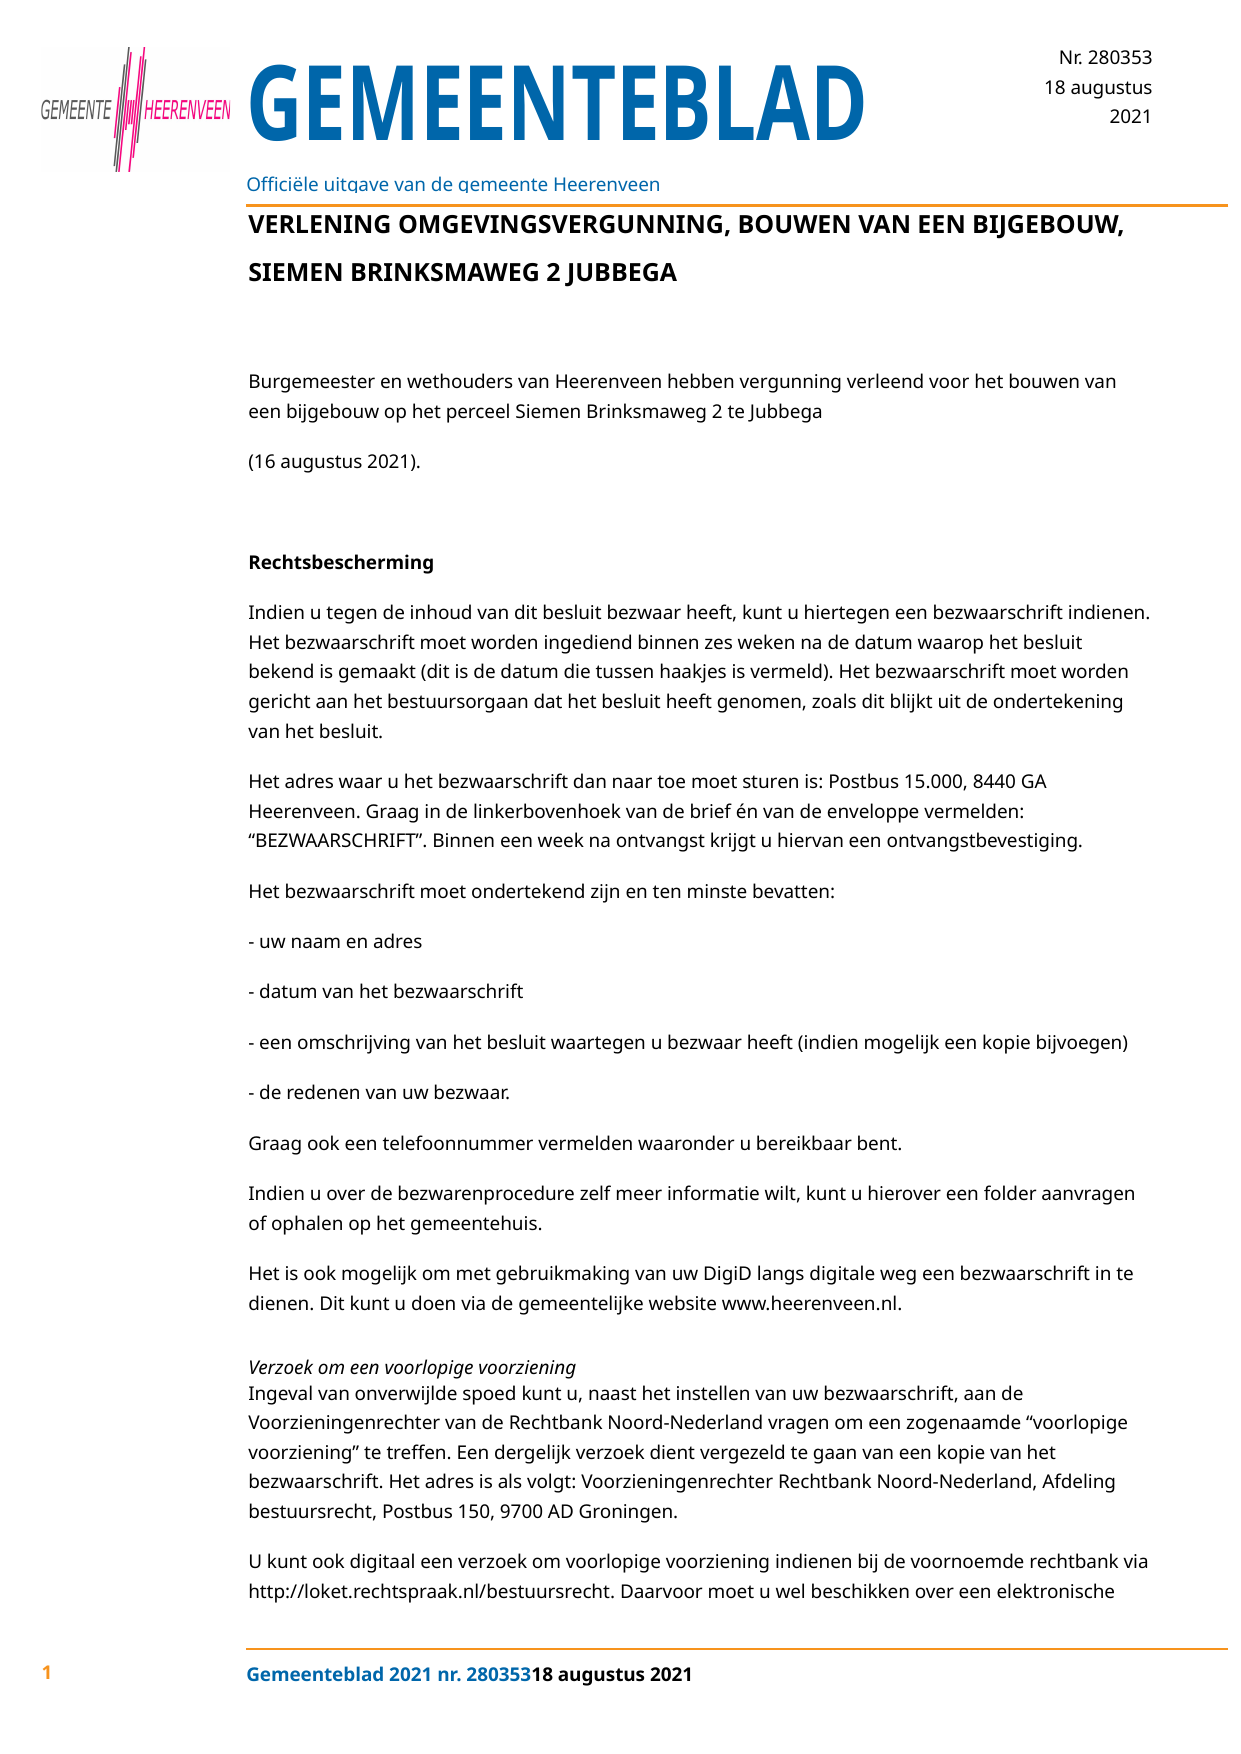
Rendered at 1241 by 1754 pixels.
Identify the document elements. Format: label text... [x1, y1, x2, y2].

text Indien u over de bezwarenprocedure zelf meer informatie wilt, kunt u hierover een folder aanvragen of ophalen op het gemeentehuis. [248, 1180, 1152, 1236]
picture [41, 47, 231, 172]
text Het bezwaarschrift moet ondertekend zijn en ten minste bevatten: [248, 878, 1152, 904]
text U kunt ook digitaal een verzoek om voorlopige voorziening indienen bij de voornoemde rechtbank via http://loket.rechtspraak.nl/bestuursrecht. Daarvoor moet u wel beschikken over een elektronische [248, 1548, 1152, 1604]
text - datum van het bezwaarschrift [248, 979, 1152, 1004]
text Verzoek om een voorlopige voorziening [248, 1354, 1152, 1380]
text Het adres waar u het bezwaarschrift dan naar toe moet sturen is: Postbus 15.000, 8440 GA Heerenveen. Graag in de linkerbovenhoek van de brief én van de enveloppe vermelden: “BEZWAARSCHRIFT”. Binnen een week na ontvangst krijgt u hiervan een ontvangstbevestiging. [248, 768, 1152, 853]
text Burgemeester en wethouders van Heerenveen hebben vergunning verleend voor het bouwen van een bijgebouw op het perceel Siemen Brinksmaweg 2 te Jubbega [248, 368, 1152, 424]
text - uw naam en adres [248, 928, 1152, 954]
text Ingeval van onverwijlde spoed kunt u, naast het instellen van uw bezwaarschrift, aan de Voorzieningenrechter van de Rechtbank Noord-Nederland vragen om een zogenaamde “voorlopige voorziening” te treffen. Een dergelijk verzoek dient vergezeld te gaan van een kopie van het bezwaarschrift. Het adres is als volgt: Voorzieningenrechter Rechtbank Noord-Nederland, Afdeling bestuursrecht, Postbus 150, 9700 AD Groningen. [248, 1380, 1152, 1524]
text Indien u tegen de inhoud van dit besluit bezwaar heeft, kunt u hiertegen een bezwaarschrift indienen. Het bezwaarschrift moet worden ingediend binnen zes weken na de datum waarop het besluit bekend is gemaakt (dit is de datum die tussen haakjes is vermeld). Het bezwaarschrift moet worden gericht aan het bestuursorgaan dat het besluit heeft genomen, zoals dit blijkt uit de ondertekening van het besluit. [248, 599, 1152, 744]
text VERLENING OMGEVINGSVERGUNNING, BOUWEN VAN EEN BIJGEBOUW, SIEMEN BRINKSMAWEG 2 JUBBEGA [248, 207, 1152, 288]
text (16 augustus 2021). [248, 448, 1152, 474]
text Het is ook mogelijk om met gebruikmaking van uw DigiD langs digitale weg een bezwaarschrift in te dienen. Dit kunt u doen via de gemeentelijke website www.heerenveen.nl. [248, 1260, 1152, 1316]
text Graag ook een telefoonnummer vermelden waaronder u bereikbaar bent. [248, 1130, 1152, 1156]
text - de redenen van uw bezwaar. [248, 1079, 1152, 1105]
text Rechtsbescherming [248, 549, 1152, 575]
text - een omschrijving van het besluit waartegen u bezwaar heeft (indien mogelijk een kopie bijvoegen) [248, 1029, 1152, 1055]
